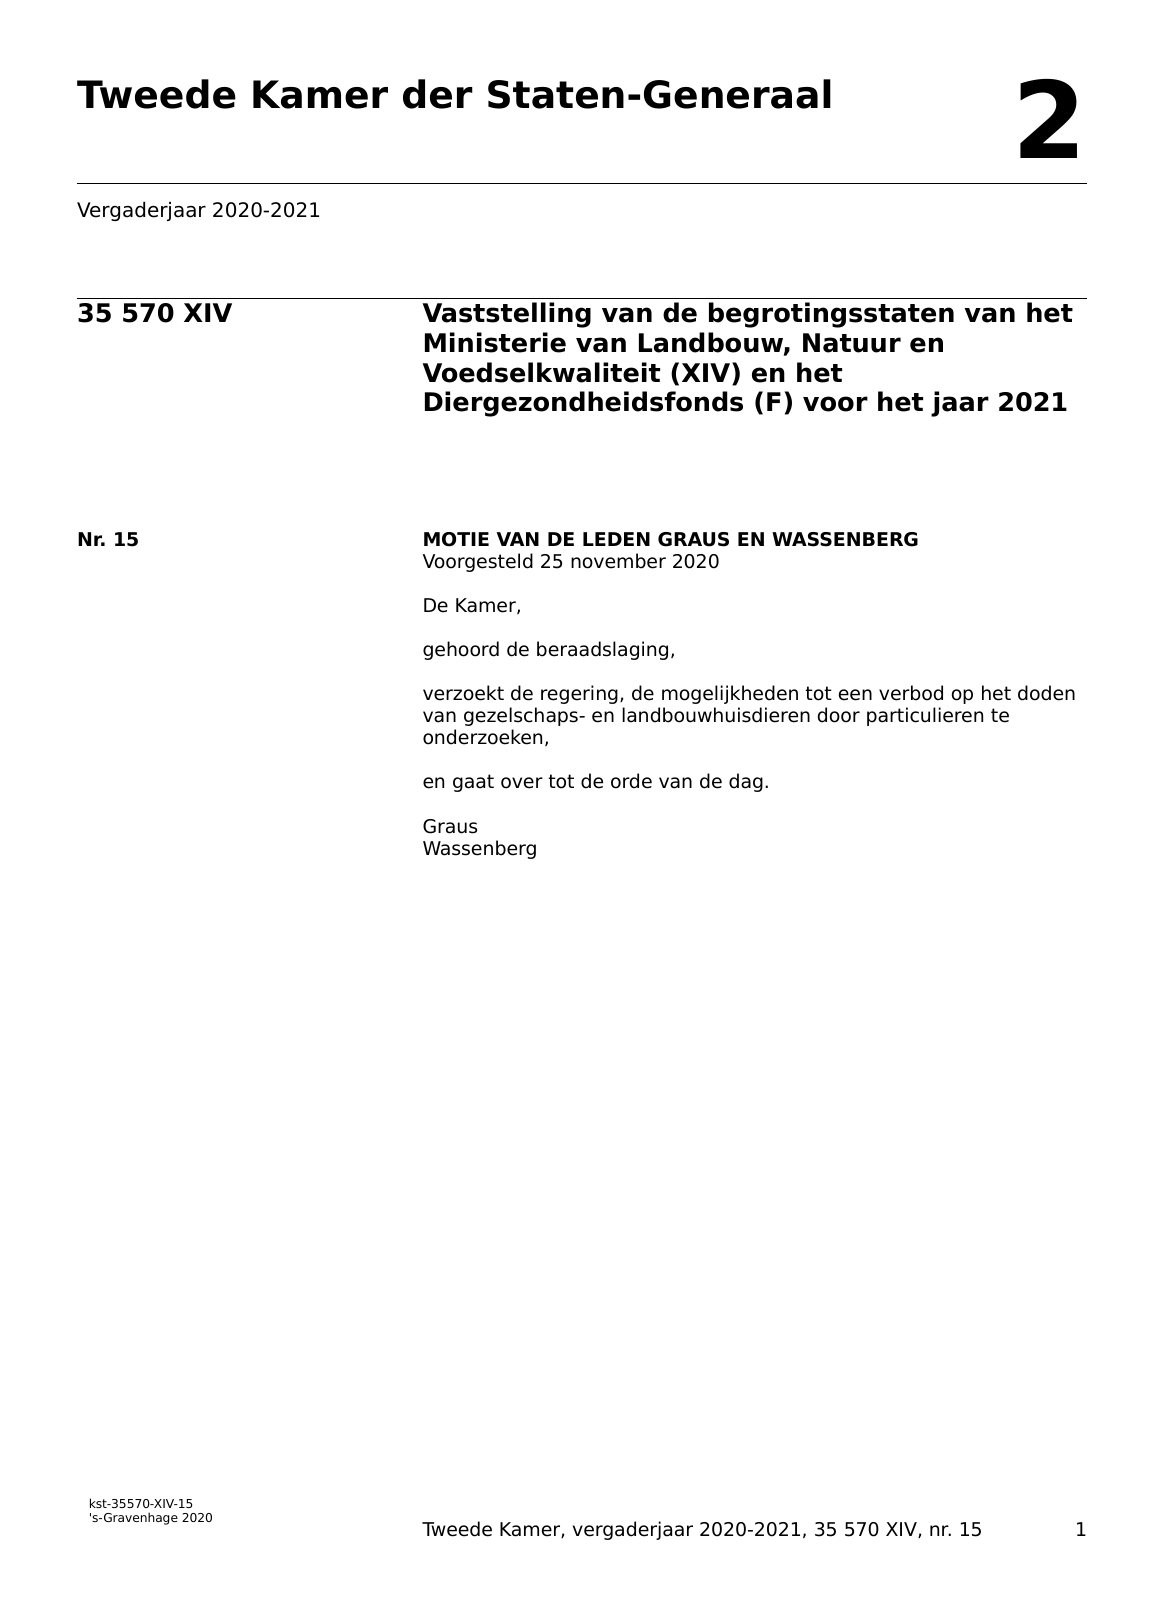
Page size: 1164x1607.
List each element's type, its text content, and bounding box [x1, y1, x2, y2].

text Wassenberg [422, 837, 1087, 859]
table_header 2 [886, 59, 1087, 183]
table_header Tweede Kamer der Staten-Generaal [77, 59, 886, 183]
text Voorgesteld 25 november 2020 [422, 551, 1087, 573]
text 's-Gravenhage 2020 [88, 1511, 323, 1525]
table_cell Vergaderjaar 2020-2021 [77, 184, 1087, 298]
text kst-35570-XIV-15 [88, 1497, 323, 1511]
text De Kamer, [422, 595, 1087, 617]
text en gaat over tot de orde van de dag. [422, 771, 1087, 793]
text verzoekt de regering, de mogelijkheden tot een verbod op het doden van gezelschaps- en landbouwhuisdieren door particulieren te onderzoeken, [422, 683, 1087, 749]
text Graus [422, 816, 1087, 837]
text gehoord de beraadslaging, [422, 639, 1087, 661]
subtitle Nr. 15 MOTIE VAN DE LEDEN GRAUS EN WASSENBERG [77, 529, 1087, 551]
subtitle 35 570 XIV Vaststelling van de begrotingsstaten van het Ministerie van Landbouw, Natuur en Voedselkwaliteit (XIV) en het Diergezondheidsfonds (F) voor het jaar 2021 [77, 299, 1087, 418]
